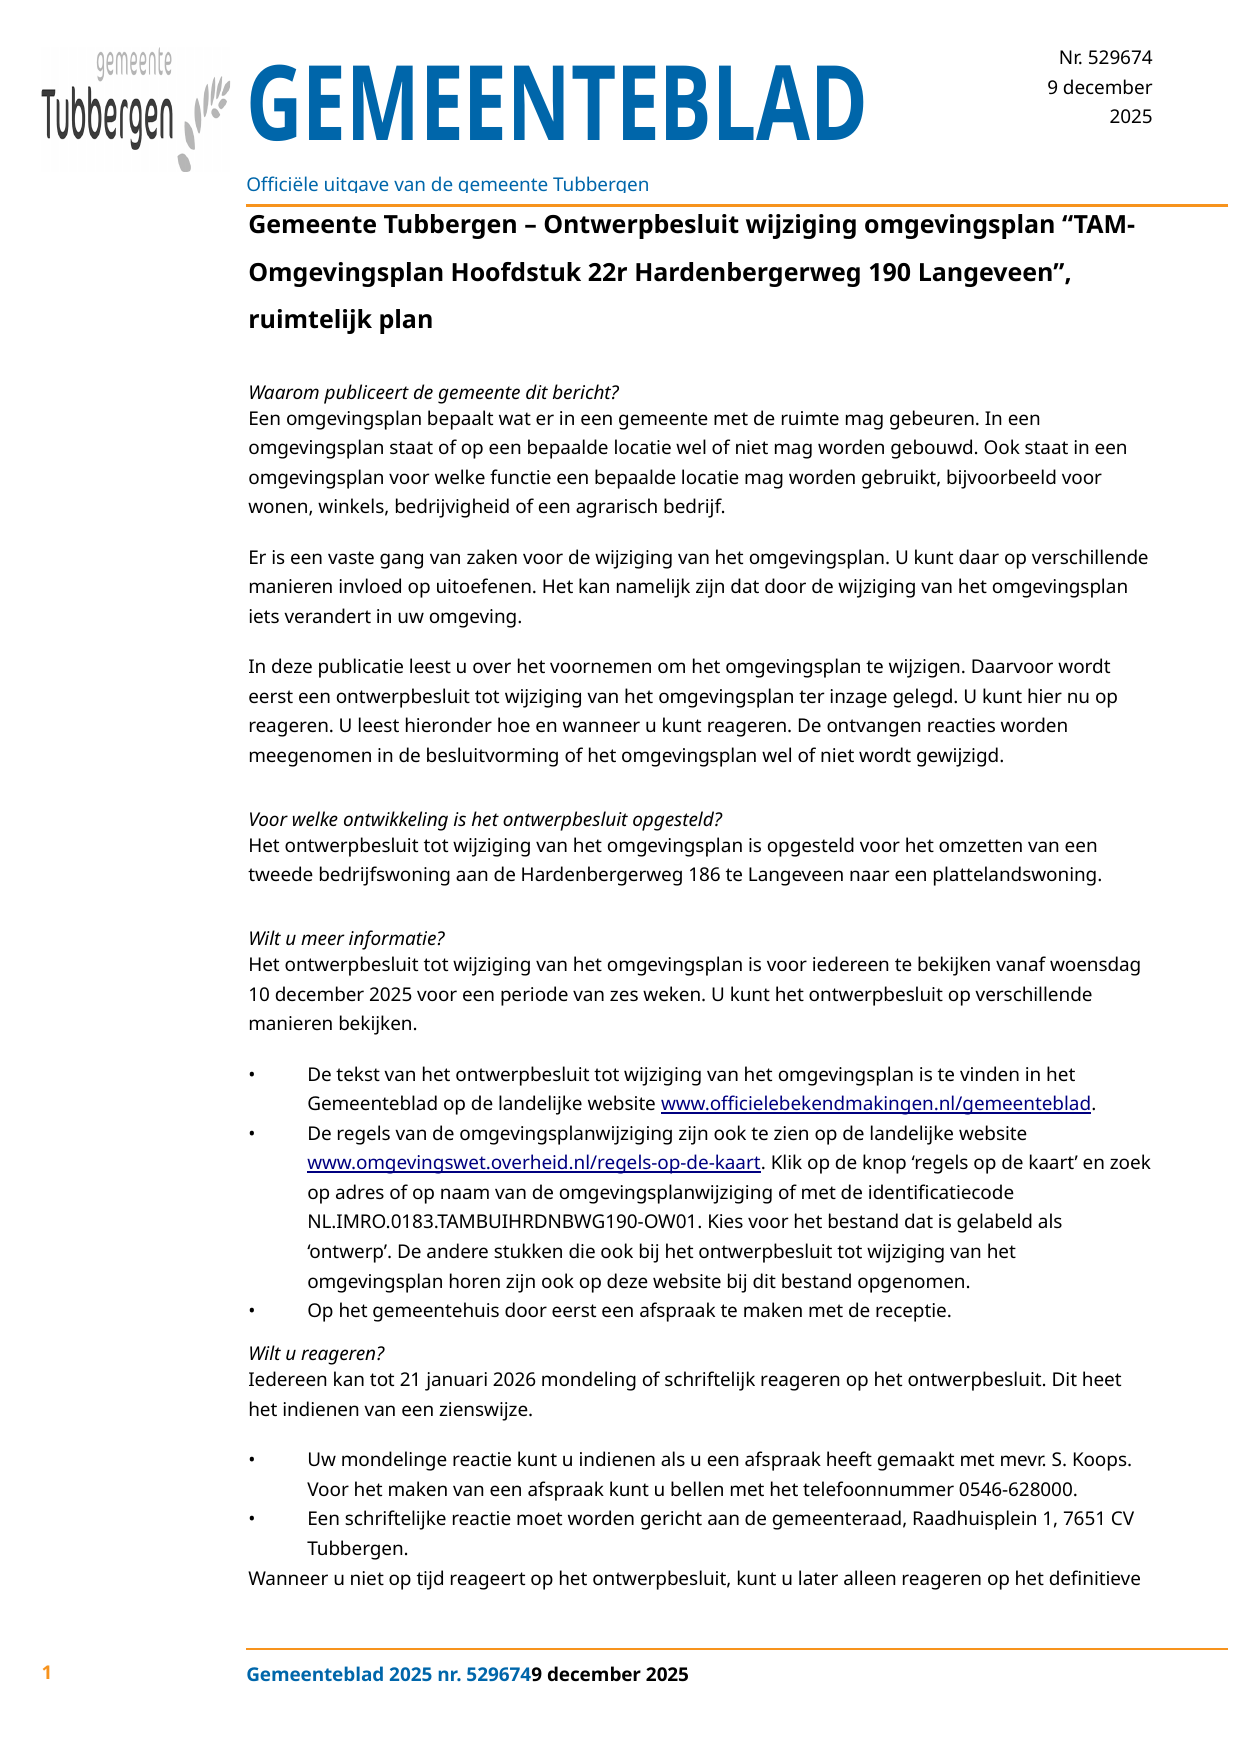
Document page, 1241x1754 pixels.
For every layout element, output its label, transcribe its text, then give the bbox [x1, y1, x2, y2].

text Iedereen kan tot 21 januari 2026 mondeling of schriftelijk reageren op het ontwerpbesluit. Dit heet het indienen van een zienswijze. [248, 1366, 1152, 1422]
text Waarom publiceert de gemeente dit bericht? [248, 379, 1152, 405]
text Wilt u meer informatie? [248, 926, 1152, 951]
list Op het gemeentehuis door eerst een afspraak te maken met de receptie. [248, 1297, 1152, 1323]
text Gemeente Tubbergen – Ontwerpbesluit wijziging omgevingsplan “TAM-Omgevingsplan Hoofdstuk 22r Hardenbergerweg 190 Langeveen”, ruimtelijk plan [248, 207, 1152, 336]
text Wanneer u niet op tijd reageert op het ontwerpbesluit, kunt u later alleen reageren op het definitieve [248, 1565, 1152, 1590]
list De tekst van het ontwerpbesluit tot wijziging van het omgevingsplan is te vinden in het Gemeenteblad op de landelijke website www.officielebekendmakingen.nl/gemeenteblad. [248, 1061, 1152, 1116]
text Er is een vaste gang van zaken voor de wijziging van het omgevingsplan. U kunt daar op verschillende manieren invloed op uitoefenen. Het kan namelijk zijn dat door de wijziging van het omgevingsplan iets verandert in uw omgeving. [248, 544, 1152, 629]
text Het ontwerpbesluit tot wijziging van het omgevingsplan is voor iedereen te bekijken vanaf woensdag 10 december 2025 voor een periode van zes weken. U kunt het ontwerpbesluit op verschillende manieren bekijken. [248, 951, 1152, 1036]
text Wilt u reageren? [248, 1341, 1152, 1366]
list Een schriftelijke reactie moet worden gericht aan de gemeenteraad, Raadhuisplein 1, 7651 CV Tubbergen. [248, 1506, 1152, 1561]
list De regels van de omgevingsplanwijziging zijn ook te zien op de landelijke website www.omgevingswet.overheid.nl/regels-op-de-kaart. Klik op de knop ‘regels op de kaart’ en zoek op adres of op naam van de omgevingsplanwijziging of met de identificatiecode NL.IMRO.0183.TAMBUIHRDNBWG190-OW01. Kies voor het bestand dat is gelabeld als ‘ontwerp’. De andere stukken die ook bij het ontwerpbesluit tot wijziging van het omgevingsplan horen zijn ook op deze website bij dit bestand opgenomen. [248, 1120, 1152, 1294]
list Uw mondelinge reactie kunt u indienen als u een afspraak heeft gemaakt met mevr. S. Koops. Voor het maken van een afspraak kunt u bellen met het telefoonnummer 0546-628000. [248, 1446, 1152, 1502]
text Het ontwerpbesluit tot wijziging van het omgevingsplan is opgesteld voor het omzetten van een tweede bedrijfswoning aan de Hardenbergerweg 186 te Langeveen naar een plattelandswoning. [248, 832, 1152, 887]
text Een omgevingsplan bepaalt wat er in een gemeente met de ruimte mag gebeuren. In een omgevingsplan staat of op een bepaalde locatie wel of niet mag worden gebouwd. Ook staat in een omgevingsplan voor welke functie een bepaalde locatie mag worden gebruikt, bijvoorbeeld voor wonen, winkels, bedrijvigheid of een agrarisch bedrijf. [248, 405, 1152, 519]
text In deze publicatie leest u over het voornemen om het omgevingsplan te wijzigen. Daarvoor wordt eerst een ontwerpbesluit tot wijziging van het omgevingsplan ter inzage gelegd. U kunt hier nu op reageren. U leest hieronder hoe en wanneer u kunt reageren. De ontvangen reacties worden meegenomen in de besluitvorming of het omgevingsplan wel of niet wordt gewijzigd. [248, 653, 1152, 768]
picture [41, 47, 231, 172]
text Voor welke ontwikkeling is het ontwerpbesluit opgesteld? [248, 806, 1152, 832]
